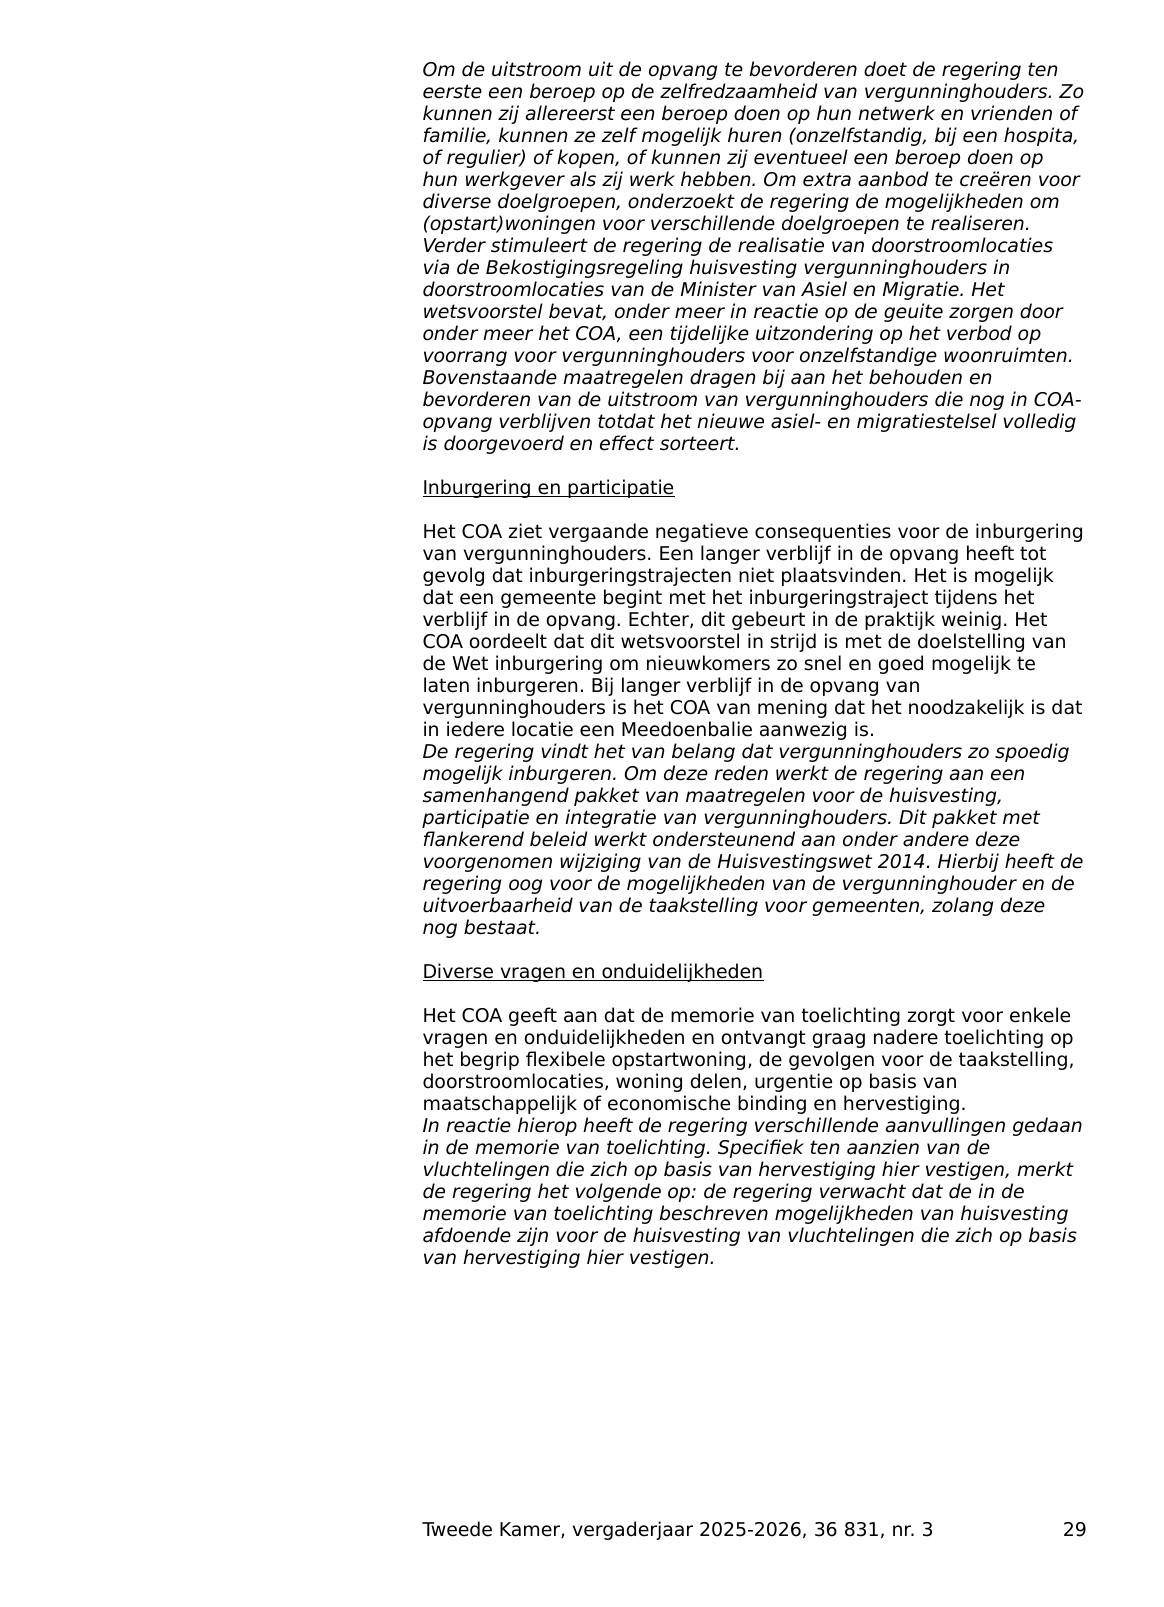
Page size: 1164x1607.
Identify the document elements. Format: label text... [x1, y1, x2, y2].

text In reactie hierop heeft de regering verschillende aanvullingen gedaan in de memorie van toelichting. Specifiek ten aanzien van de vluchtelingen die zich op basis van hervestiging hier vestigen, merkt de regering het volgende op: de regering verwacht dat de in de memorie van toelichting beschreven mogelijkheden van huisvesting afdoende zijn voor de huisvesting van vluchtelingen die zich op basis van hervestiging hier vestigen. [422, 1115, 1087, 1269]
text Om de uitstroom uit de opvang te bevorderen doet de regering ten eerste een beroep op de zelfredzaamheid van vergunninghouders. Zo kunnen zij allereerst een beroep doen op hun netwerk en vrienden of familie, kunnen ze zelf mogelijk huren (onzelfstandig, bij een hospita, of regulier) of kopen, of kunnen zij eventueel een beroep doen op hun werkgever als zij werk hebben. Om extra aanbod te creëren voor diverse doelgroepen, onderzoekt de regering de mogelijkheden om (opstart)woningen voor verschillende doelgroepen te realiseren. Verder stimuleert de regering de realisatie van doorstroomlocaties via de Bekostigingsregeling huisvesting vergunninghouders in doorstroomlocaties van de Minister van Asiel en Migratie. Het wetsvoorstel bevat, onder meer in reactie op de geuite zorgen door onder meer het COA, een tijdelijke uitzondering op het verbod op voorrang voor vergunninghouders voor onzelfstandige woonruimten. Bovenstaande maatregelen dragen bij aan het behouden en bevorderen van de uitstroom van vergunninghouders die nog in COA-opvang verblijven totdat het nieuwe asiel- en migratiestelsel volledig is doorgevoerd en effect sorteert. [422, 59, 1087, 455]
subtitle Inburgering en participatie [422, 477, 1087, 499]
text Het COA geeft aan dat de memorie van toelichting zorgt voor enkele vragen en onduidelijkheden en ontvangt graag nadere toelichting op het begrip flexibele opstartwoning, de gevolgen voor de taakstelling, doorstroomlocaties, woning delen, urgentie op basis van maatschappelijk of economische binding en hervestiging. [422, 1005, 1087, 1115]
text De regering vindt het van belang dat vergunninghouders zo spoedig mogelijk inburgeren. Om deze reden werkt de regering aan een samenhangend pakket van maatregelen voor de huisvesting, participatie en integratie van vergunninghouders. Dit pakket met flankerend beleid werkt ondersteunend aan onder andere deze voorgenomen wijziging van de Huisvestingswet 2014. Hierbij heeft de regering oog voor de mogelijkheden van de vergunninghouder en de uitvoerbaarheid van de taakstelling voor gemeenten, zolang deze nog bestaat. [422, 741, 1087, 939]
subtitle Diverse vragen en onduidelijkheden [422, 961, 1087, 983]
text Het COA ziet vergaande negatieve consequenties voor de inburgering van vergunninghouders. Een langer verblijf in de opvang heeft tot gevolg dat inburgeringstrajecten niet plaatsvinden. Het is mogelijk dat een gemeente begint met het inburgeringstraject tijdens het verblijf in de opvang. Echter, dit gebeurt in de praktijk weinig. Het COA oordeelt dat dit wetsvoorstel in strijd is met de doelstelling van de Wet inburgering om nieuwkomers zo snel en goed mogelijk te laten inburgeren. Bij langer verblijf in de opvang van vergunninghouders is het COA van mening dat het noodzakelijk is dat in iedere locatie een Meedoenbalie aanwezig is. [422, 521, 1087, 741]
